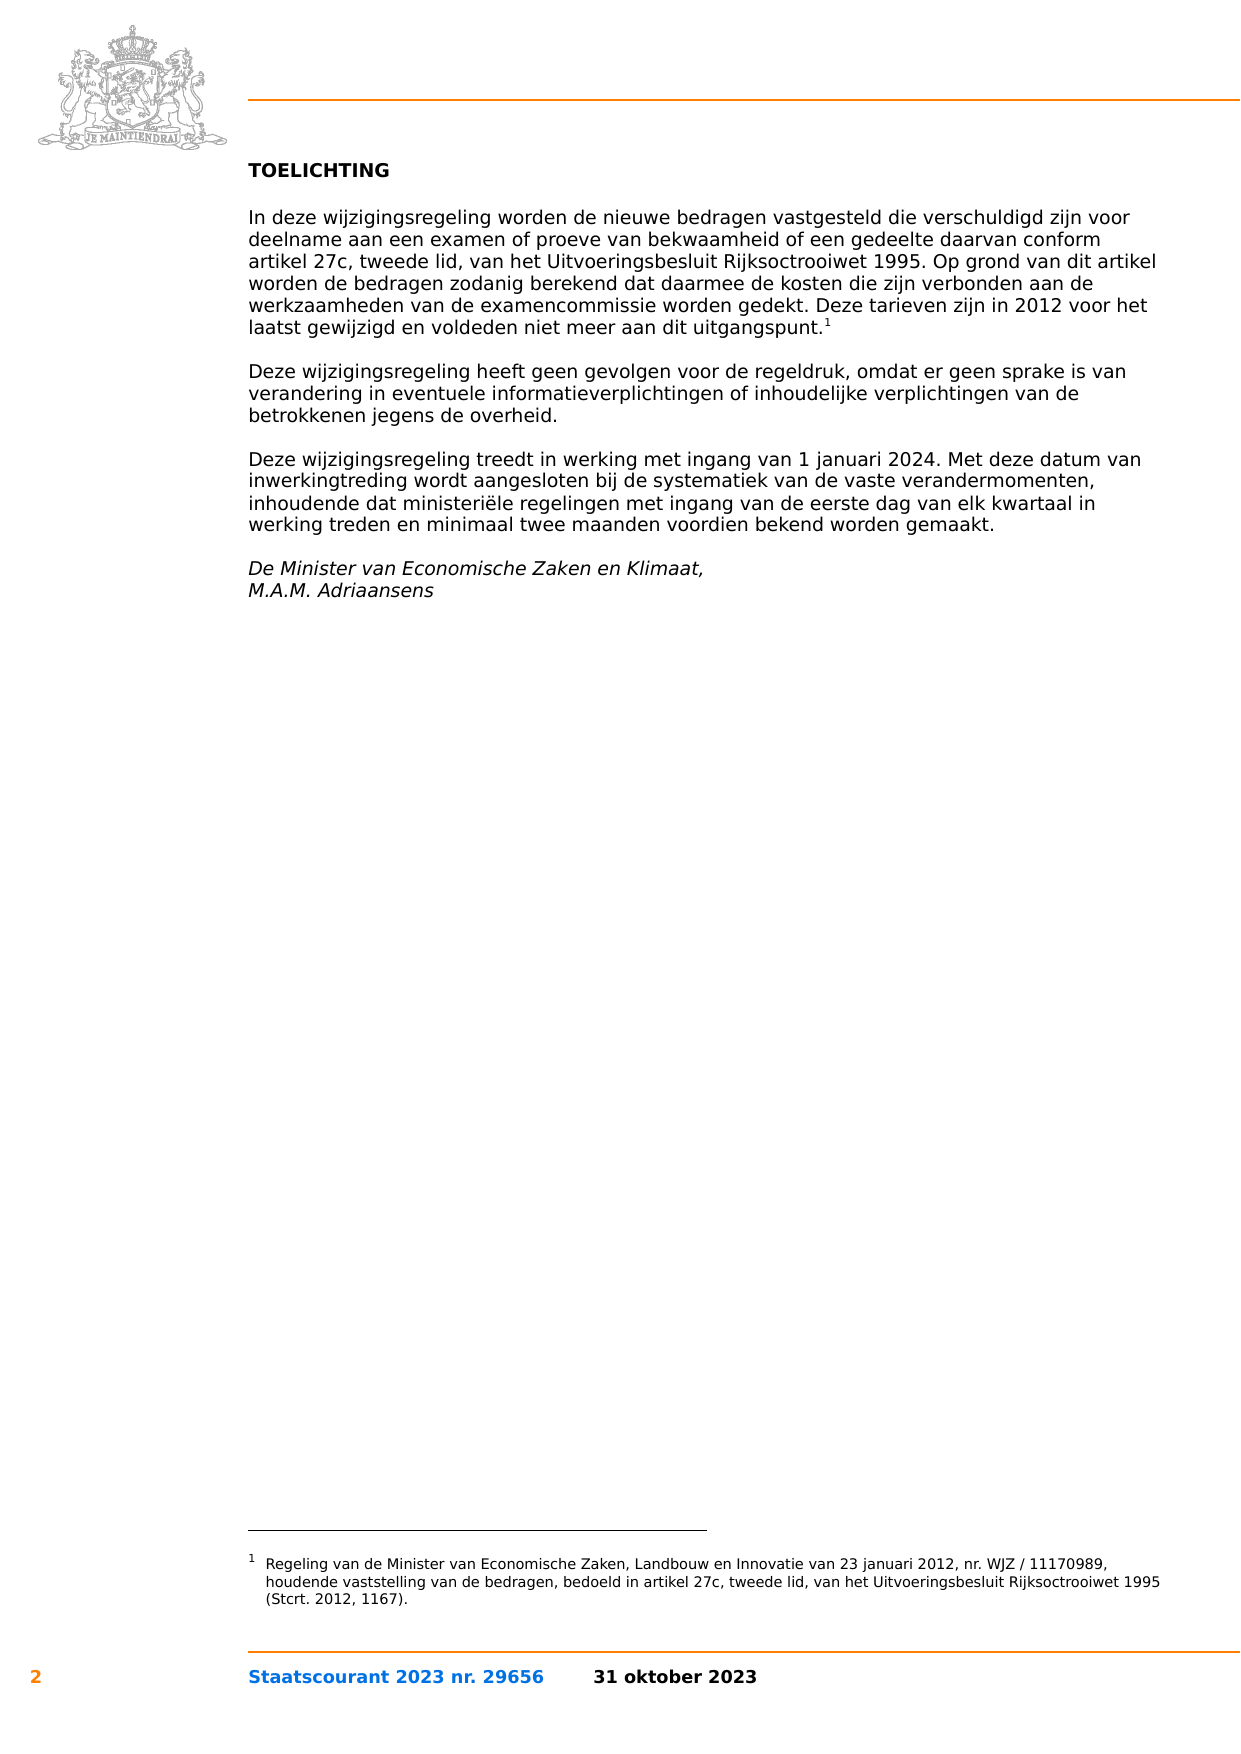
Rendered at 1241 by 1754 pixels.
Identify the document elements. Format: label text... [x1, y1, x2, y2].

text In deze wijzigingsregeling worden de nieuwe bedragen vastgesteld die verschuldigd zijn voor deelname aan een examen of proeve van bekwaamheid of een gedeelte daarvan conform artikel 27c, tweede lid, van het Uitvoeringsbesluit Rijksoctrooiwet 1995. Op grond van dit artikel worden de bedragen zodanig berekend dat daarmee de kosten die zijn verbonden aan de werkzaamheden van de examencommissie worden gedekt. Deze tarieven zijn in 2012 voor het laatst gewijzigd en voldeden niet meer aan dit uitgangspunt. [248, 207, 1163, 339]
text Regeling van de Minister van Economische Zaken, Landbouw en Innovatie van 23 januari 2012, nr. WJZ / 11170989, houdende vaststelling van de bedragen, bedoeld in artikel 27c, tweede lid, van het Uitvoeringsbesluit Rijksoctrooiwet 1995 (Stcrt. 2012, 1167). [248, 1552, 1163, 1608]
text Deze wijzigingsregeling heeft geen gevolgen voor de regeldruk, omdat er geen sprake is van verandering in eventuele informatieverplichtingen of inhoudelijke verplichtingen van de betrokkenen jegens de overheid. [248, 361, 1163, 427]
text De Minister van Economische Zaken en Klimaat, M.A.M. Adriaansens [248, 558, 1163, 602]
text Deze wijzigingsregeling treedt in werking met ingang van 1 januari 2024. Met deze datum van inwerkingtreding wordt aangesloten bij de systematiek van de vaste verandermomenten, inhoudende dat ministeriële regelingen met ingang van de eerste dag van elk kwartaal in werking treden en minimaal twee maanden voordien bekend worden gemaakt. [248, 448, 1163, 536]
subtitle TOELICHTING [248, 160, 1163, 182]
picture [38, 25, 227, 150]
